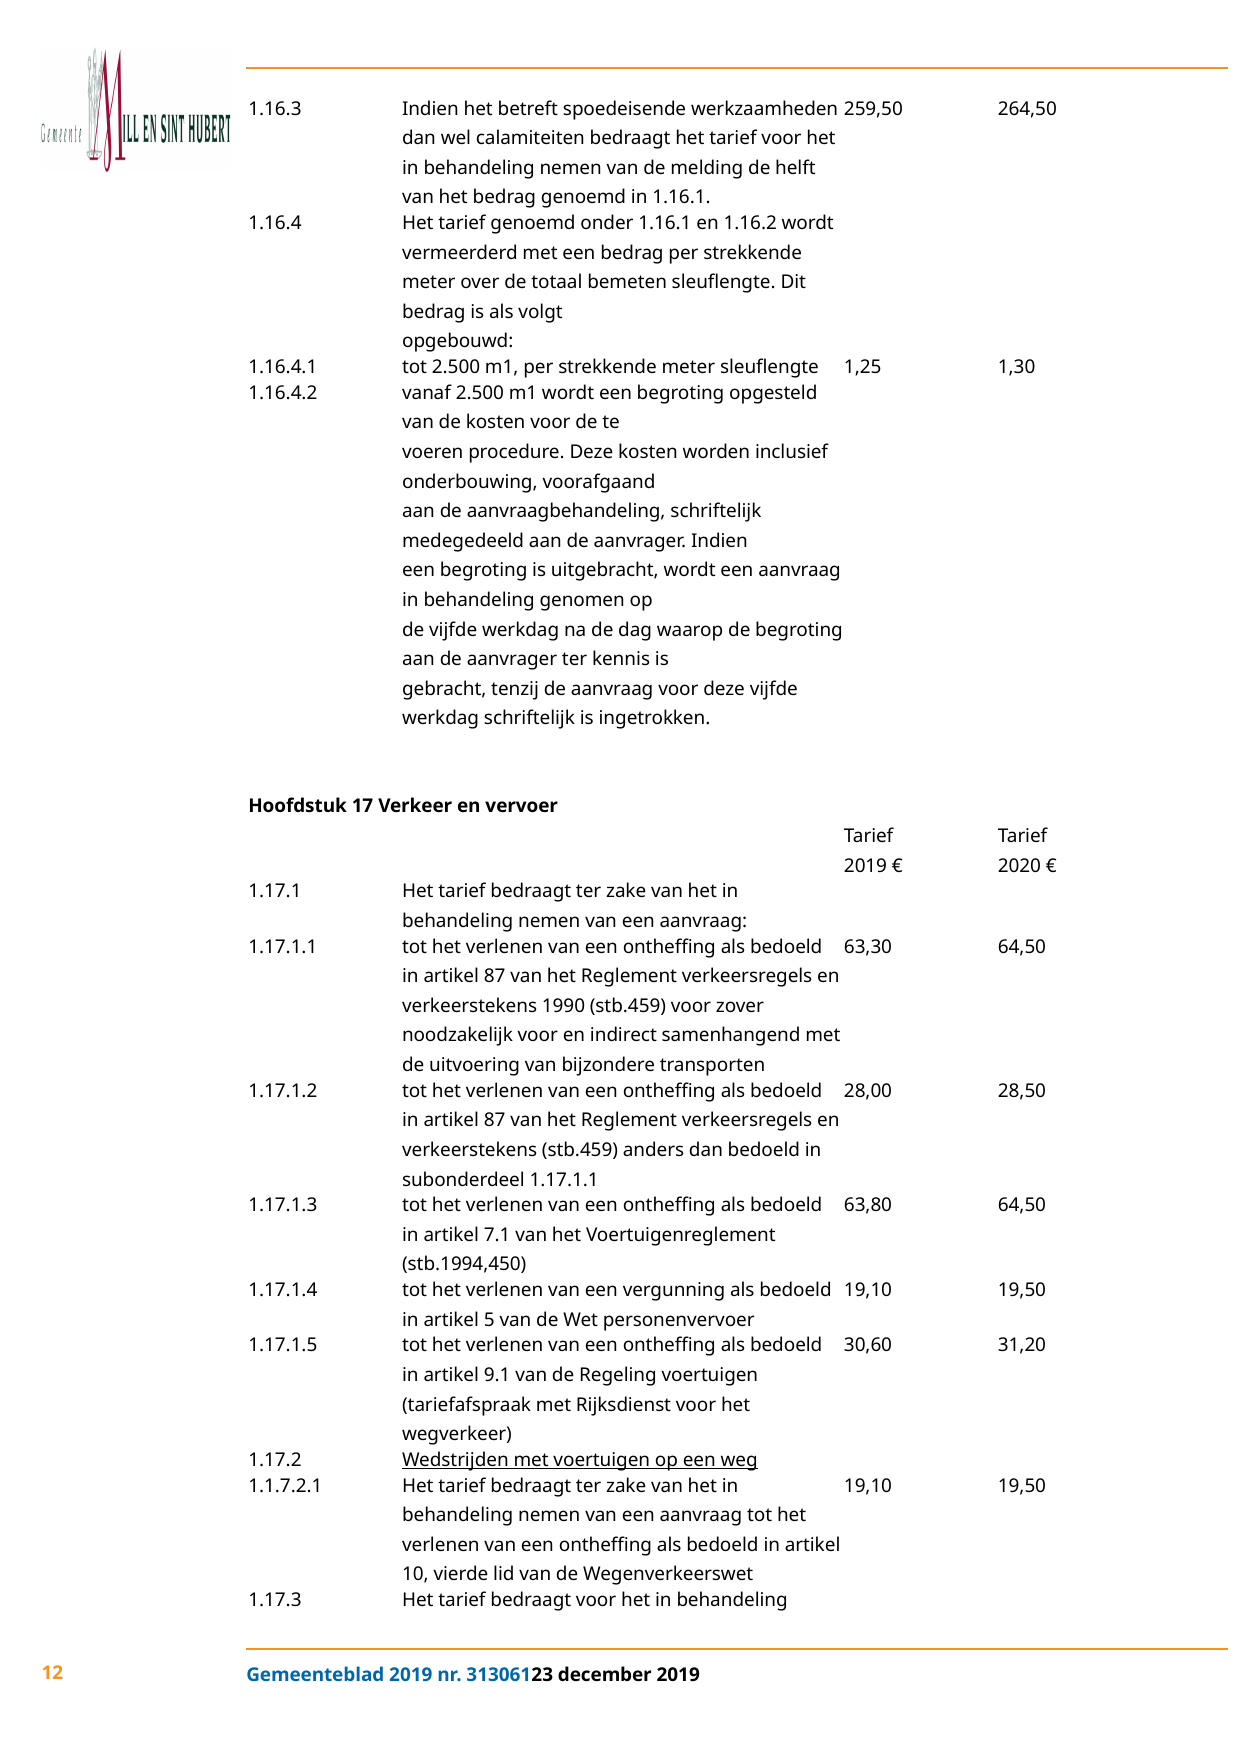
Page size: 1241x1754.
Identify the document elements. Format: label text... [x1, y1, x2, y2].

table_cell 63,30 [844, 933, 998, 1077]
table_cell [998, 209, 1152, 353]
table_cell [998, 878, 1152, 933]
table_cell 28,00 [844, 1077, 998, 1191]
table_cell vanaf 2.500 m1 wordt een begroting opgesteld van de kosten voor de te voeren procedure. Deze kosten worden inclusief onderbouwing, voorafgaand aan de aanvraagbehandeling, schriftelijk medegedeeld aan de aanvrager. Indien een begroting is uitgebracht, wordt een aanvraag in behandeling genomen op de vijfde werkdag na de dag waarop de begroting aan de aanvrager ter kennis is gebracht, tenzij de aanvraag voor deze vijfde werkdag schriftelijk is ingetrokken. [402, 379, 844, 730]
table_cell Het tarief bedraagt ter zake van het in behandeling nemen van een aanvraag tot het verlenen van een ontheffing als bedoeld in artikel 10, vierde lid van de Wegenverkeerswet [402, 1472, 844, 1586]
table_header [402, 822, 844, 878]
table_cell tot het verlenen van een ontheffing als bedoeld in artikel 9.1 van de Regeling voertuigen (tariefafspraak met Rijksdienst voor het wegverkeer) [402, 1332, 844, 1446]
table_cell 19,50 [998, 1472, 1152, 1586]
table_cell tot het verlenen van een ontheffing als bedoeld in artikel 87 van het Reglement verkeersregels en verkeerstekens 1990 (stb.459) voor zover noodzakelijk voor en indirect samenhangend met de uitvoering van bijzondere transporten [402, 933, 844, 1077]
table_cell 19,50 [998, 1276, 1152, 1332]
table_cell 1,30 [998, 353, 1152, 379]
table_cell 31,20 [998, 1332, 1152, 1446]
table_cell tot het verlenen van een ontheffing als bedoeld in artikel 87 van het Reglement verkeersregels en verkeerstekens (stb.459) anders dan bedoeld in subonderdeel 1.17.1.1 [402, 1077, 844, 1191]
table_header [248, 822, 402, 878]
table_cell Het tarief genoemd onder 1.16.1 en 1.16.2 wordt vermeerderd met een bedrag per strekkende meter over de totaal bemeten sleuflengte. Dit bedrag is als volgt opgebouwd: [402, 209, 844, 353]
table_header Tarief 2020 € [998, 822, 1152, 878]
table_cell 1.16.4.1 [248, 353, 402, 379]
table_cell 1.17.3 [248, 1586, 402, 1612]
table_cell 1.16.4 [248, 209, 402, 353]
table_header Tarief 2019 € [844, 822, 998, 878]
table_cell 1.17.1.1 [248, 933, 402, 1077]
table_cell 30,60 [844, 1332, 998, 1446]
picture [41, 47, 231, 172]
table_cell [844, 1586, 998, 1612]
table_cell tot 2.500 m1, per strekkende meter sleuflengte [402, 353, 844, 379]
table_cell 19,10 [844, 1472, 998, 1586]
table_cell tot het verlenen van een vergunning als bedoeld in artikel 5 van de Wet personenvervoer [402, 1276, 844, 1332]
table_cell Het tarief bedraagt ter zake van het in behandeling nemen van een aanvraag: [402, 878, 844, 933]
table_cell 1.17.2 [248, 1446, 402, 1472]
table_cell Wedstrijden met voertuigen op een weg [402, 1446, 844, 1472]
table_cell 1.17.1 [248, 878, 402, 933]
table_cell 1,25 [844, 353, 998, 379]
table_cell [998, 379, 1152, 730]
table_cell [998, 1446, 1152, 1472]
table_cell 19,10 [844, 1276, 998, 1332]
table_cell Indien het betreft spoedeisende werkzaamheden dan wel calamiteiten bedraagt het tarief voor het in behandeling nemen van de melding de helft van het bedrag genoemd in 1.16.1. [402, 95, 844, 209]
table_cell [844, 209, 998, 353]
table_cell 259,50 [844, 95, 998, 209]
table_cell [998, 1586, 1152, 1612]
table_cell 1.17.1.5 [248, 1332, 402, 1446]
table_cell [844, 878, 998, 933]
table_cell 1.16.4.2 [248, 379, 402, 730]
table_cell 1.16.3 [248, 95, 402, 209]
text Hoofdstuk 17 Verkeer en vervoer [248, 793, 1152, 818]
table_cell [844, 379, 998, 730]
table_cell Het tarief bedraagt voor het in behandeling [402, 1586, 844, 1612]
table_cell 264,50 [998, 95, 1152, 209]
table_cell 64,50 [998, 933, 1152, 1077]
table_cell tot het verlenen van een ontheffing als bedoeld in artikel 7.1 van het Voertuigenreglement (stb.1994,450) [402, 1191, 844, 1276]
table_cell 1.1.7.2.1 [248, 1472, 402, 1586]
table_cell [844, 1446, 998, 1472]
table_cell 63,80 [844, 1191, 998, 1276]
table_cell 1.17.1.2 [248, 1077, 402, 1191]
table_cell 1.17.1.3 [248, 1191, 402, 1276]
table_cell 64,50 [998, 1191, 1152, 1276]
table_cell 1.17.1.4 [248, 1276, 402, 1332]
table_cell 28,50 [998, 1077, 1152, 1191]
